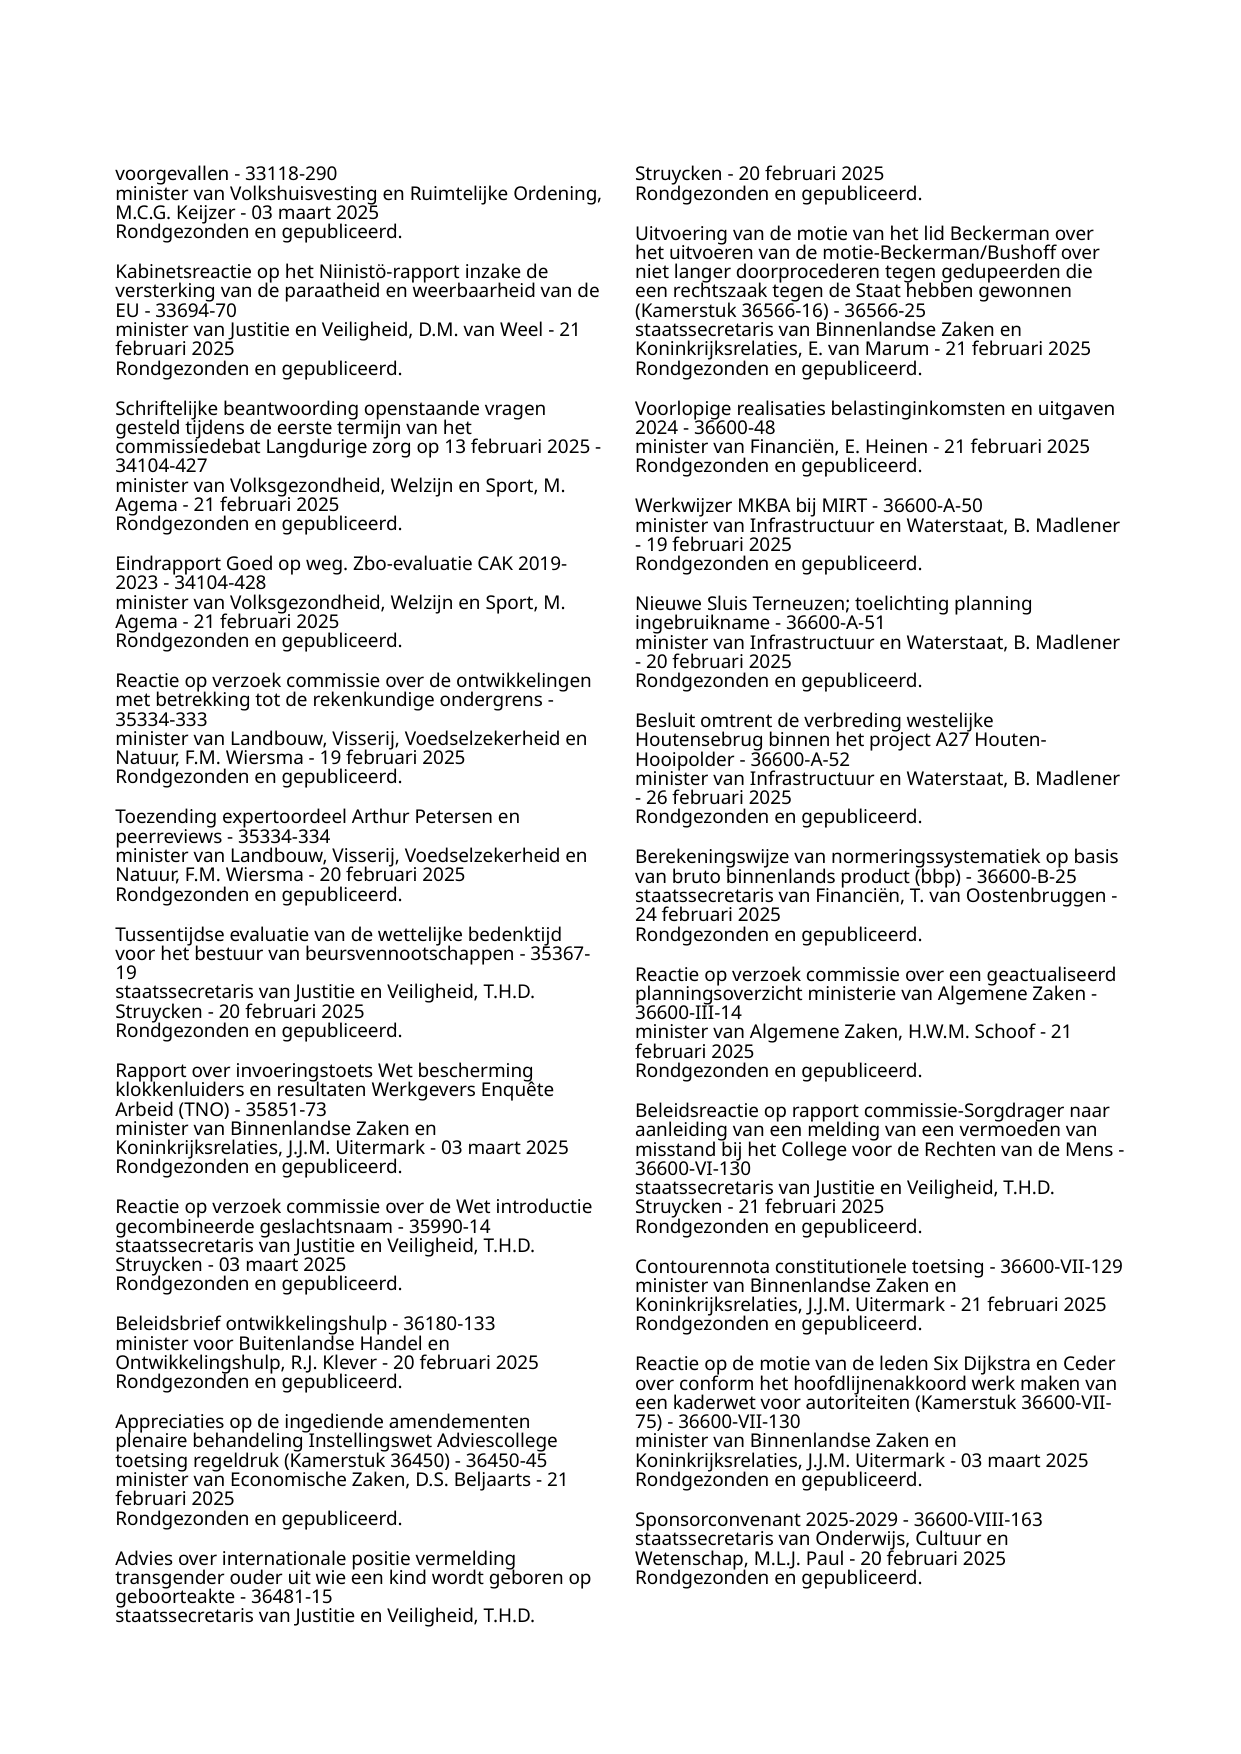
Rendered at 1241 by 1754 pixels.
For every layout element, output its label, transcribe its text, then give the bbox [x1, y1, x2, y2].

text Reactie op verzoek commissie over de Wet introductie gecombineerde geslachtsnaam - 35990-14 [115, 1198, 605, 1237]
text Eindrapport Goed op weg. Zbo-evaluatie CAK 2019-2023 - 34104-428 [115, 555, 605, 594]
text Beleidsbrief ontwikkelingshulp - 36180-133 [115, 1315, 605, 1335]
text Rondgezonden en gepubliceerd. [635, 457, 1125, 477]
text staatssecretaris van Justitie en Veiligheid, T.H.D. Struycken - 03 maart 2025 [115, 1237, 605, 1275]
text minister van Infrastructuur en Waterstaat, B. Madlener - 19 februari 2025 [635, 517, 1125, 555]
text Sponsorconvenant 2025-2029 - 36600-VIII-163 [635, 1511, 1125, 1530]
text staatssecretaris van Justitie en Veiligheid, T.H.D. Struycken - 21 februari 2025 [635, 1179, 1125, 1218]
text Struycken - 20 februari 2025 [635, 165, 1125, 184]
text minister van Financiën, E. Heinen - 21 februari 2025 [635, 438, 1125, 457]
text Rondgezonden en gepubliceerd. [635, 184, 1125, 204]
text Rondgezonden en gepubliceerd. [115, 1158, 605, 1178]
text Rondgezonden en gepubliceerd. [115, 632, 605, 651]
text Schriftelijke beantwoording openstaande vragen gesteld tijdens de eerste termijn van het commissiedebat Langdurige zorg op 13 februari 2025 - 34104-427 [115, 399, 605, 477]
text Rondgezonden en gepubliceerd. [635, 926, 1125, 945]
text Rondgezonden en gepubliceerd. [115, 223, 605, 242]
text minister van Infrastructuur en Waterstaat, B. Madlener - 20 februari 2025 [635, 634, 1125, 672]
text Advies over internationale positie vermelding transgender ouder uit wie een kind wordt geboren op geboorteakte - 36481-15 [115, 1549, 605, 1607]
text minister van Landbouw, Visserij, Voedselzekerheid en Natuur, F.M. Wiersma - 19 februari 2025 [115, 730, 605, 768]
text Rondgezonden en gepubliceerd. [115, 1373, 605, 1392]
text Rondgezonden en gepubliceerd. [635, 1569, 1125, 1588]
text Rondgezonden en gepubliceerd. [115, 1509, 605, 1529]
text Rondgezonden en gepubliceerd. [115, 768, 605, 788]
text Rondgezonden en gepubliceerd. [635, 1218, 1125, 1237]
text Reactie op verzoek commissie over de ontwikkelingen met betrekking tot de rekenkundige ondergrens - 35334-333 [115, 672, 605, 730]
text minister voor Buitenlandse Handel en Ontwikkelingshulp, R.J. Klever - 20 februari 2025 [115, 1335, 605, 1373]
text Rondgezonden en gepubliceerd. [635, 1471, 1125, 1490]
text Rondgezonden en gepubliceerd. [635, 672, 1125, 691]
text Rondgezonden en gepubliceerd. [115, 1022, 605, 1041]
text minister van Economische Zaken, D.S. Beljaarts - 21 februari 2025 [115, 1471, 605, 1509]
text Rondgezonden en gepubliceerd. [635, 359, 1125, 379]
text Rondgezonden en gepubliceerd. [115, 1275, 605, 1295]
text Rondgezonden en gepubliceerd. [635, 1315, 1125, 1335]
text Rapport over invoeringstoets Wet bescherming klokkenluiders en resultaten Werkgevers Enquête Arbeid (TNO) - 35851-73 [115, 1062, 605, 1120]
text minister van Volkshuisvesting en Ruimtelijke Ordening, M.C.G. Keijzer - 03 maart 2025 [115, 184, 605, 223]
text Rondgezonden en gepubliceerd. [115, 886, 605, 905]
text minister van Volksgezondheid, Welzijn en Sport, M. Agema - 21 februari 2025 [115, 594, 605, 632]
text Rondgezonden en gepubliceerd. [115, 359, 605, 379]
text minister van Binnenlandse Zaken en Koninkrijksrelaties, J.J.M. Uitermark - 03 maart 2025 [635, 1432, 1125, 1471]
text Rondgezonden en gepubliceerd. [635, 555, 1125, 574]
text Voorlopige realisaties belastinginkomsten en uitgaven 2024 - 36600-48 [635, 399, 1125, 438]
text Reactie op verzoek commissie over een geactualiseerd planningsoverzicht ministerie van Algemene Zaken - 36600-III-14 [635, 966, 1125, 1023]
text Rondgezonden en gepubliceerd. [635, 1062, 1125, 1081]
text Beleidsreactie op rapport commissie-Sorgdrager naar aanleiding van een melding van een vermoeden van misstand bij het College voor de Rechten van de Mens - 36600-VI-130 [635, 1102, 1125, 1179]
text staatssecretaris van Onderwijs, Cultuur en Wetenschap, M.L.J. Paul - 20 februari 2025 [635, 1530, 1125, 1569]
text Kabinetsreactie op het Niinistö-rapport inzake de versterking van de paraatheid en weerbaarheid van de EU - 33694-70 [115, 263, 605, 321]
text staatssecretaris van Justitie en Veiligheid, T.H.D. Struycken - 20 februari 2025 [115, 983, 605, 1022]
text minister van Volksgezondheid, Welzijn en Sport, M. Agema - 21 februari 2025 [115, 477, 605, 515]
text minister van Justitie en Veiligheid, D.M. van Weel - 21 februari 2025 [115, 321, 605, 359]
text Nieuwe Sluis Terneuzen; toelichting planning ingebruikname - 36600-A-51 [635, 595, 1125, 634]
text minister van Algemene Zaken, H.W.M. Schoof - 21 februari 2025 [635, 1023, 1125, 1062]
text Appreciaties op de ingediende amendementen plenaire behandeling Instellingswet Adviescollege toetsing regeldruk (Kamerstuk 36450) - 36450-45 [115, 1413, 605, 1471]
text minister van Binnenlandse Zaken en Koninkrijksrelaties, J.J.M. Uitermark - 03 maart 2025 [115, 1120, 605, 1158]
text minister van Binnenlandse Zaken en Koninkrijksrelaties, J.J.M. Uitermark - 21 februari 2025 [635, 1277, 1125, 1315]
text voorgevallen - 33118-290 [115, 165, 605, 184]
text Rondgezonden en gepubliceerd. [635, 808, 1125, 828]
text Berekeningswijze van normeringssystematiek op basis van bruto binnenlands product (bbp) - 36600-B-25 [635, 848, 1125, 887]
text Reactie op de motie van de leden Six Dijkstra en Ceder over conform het hoofdlijnenakkoord werk maken van een kaderwet voor autoriteiten (Kamerstuk 36600-VII-75) - 36600-VII-130 [635, 1355, 1125, 1432]
text staatssecretaris van Binnenlandse Zaken en Koninkrijksrelaties, E. van Marum - 21 februari 2025 [635, 321, 1125, 359]
text Contourennota constitutionele toetsing - 36600-VII-129 [635, 1258, 1125, 1277]
text minister van Infrastructuur en Waterstaat, B. Madlener - 26 februari 2025 [635, 770, 1125, 808]
text Uitvoering van de motie van het lid Beckerman over het uitvoeren van de motie-Beckerman/Bushoff over niet langer doorprocederen tegen gedupeerden die een rechtszaak tegen de Staat hebben gewonnen (Kamerstuk 36566-16) - 36566-25 [635, 224, 1125, 321]
text Besluit omtrent de verbreding westelijke Houtensebrug binnen het project A27 Houten-Hooipolder - 36600-A-52 [635, 712, 1125, 770]
text minister van Landbouw, Visserij, Voedselzekerheid en Natuur, F.M. Wiersma - 20 februari 2025 [115, 847, 605, 886]
text staatssecretaris van Financiën, T. van Oostenbruggen - 24 februari 2025 [635, 887, 1125, 926]
text staatssecretaris van Justitie en Veiligheid, T.H.D. [115, 1607, 605, 1627]
text Werkwijzer MKBA bij MIRT - 36600-A-50 [635, 497, 1125, 517]
text Rondgezonden en gepubliceerd. [115, 515, 605, 534]
text Toezending expertoordeel Arthur Petersen en peerreviews - 35334-334 [115, 808, 605, 847]
text Tussentijdse evaluatie van de wettelijke bedenktijd voor het bestuur van beursvennootschappen - 35367-19 [115, 926, 605, 983]
